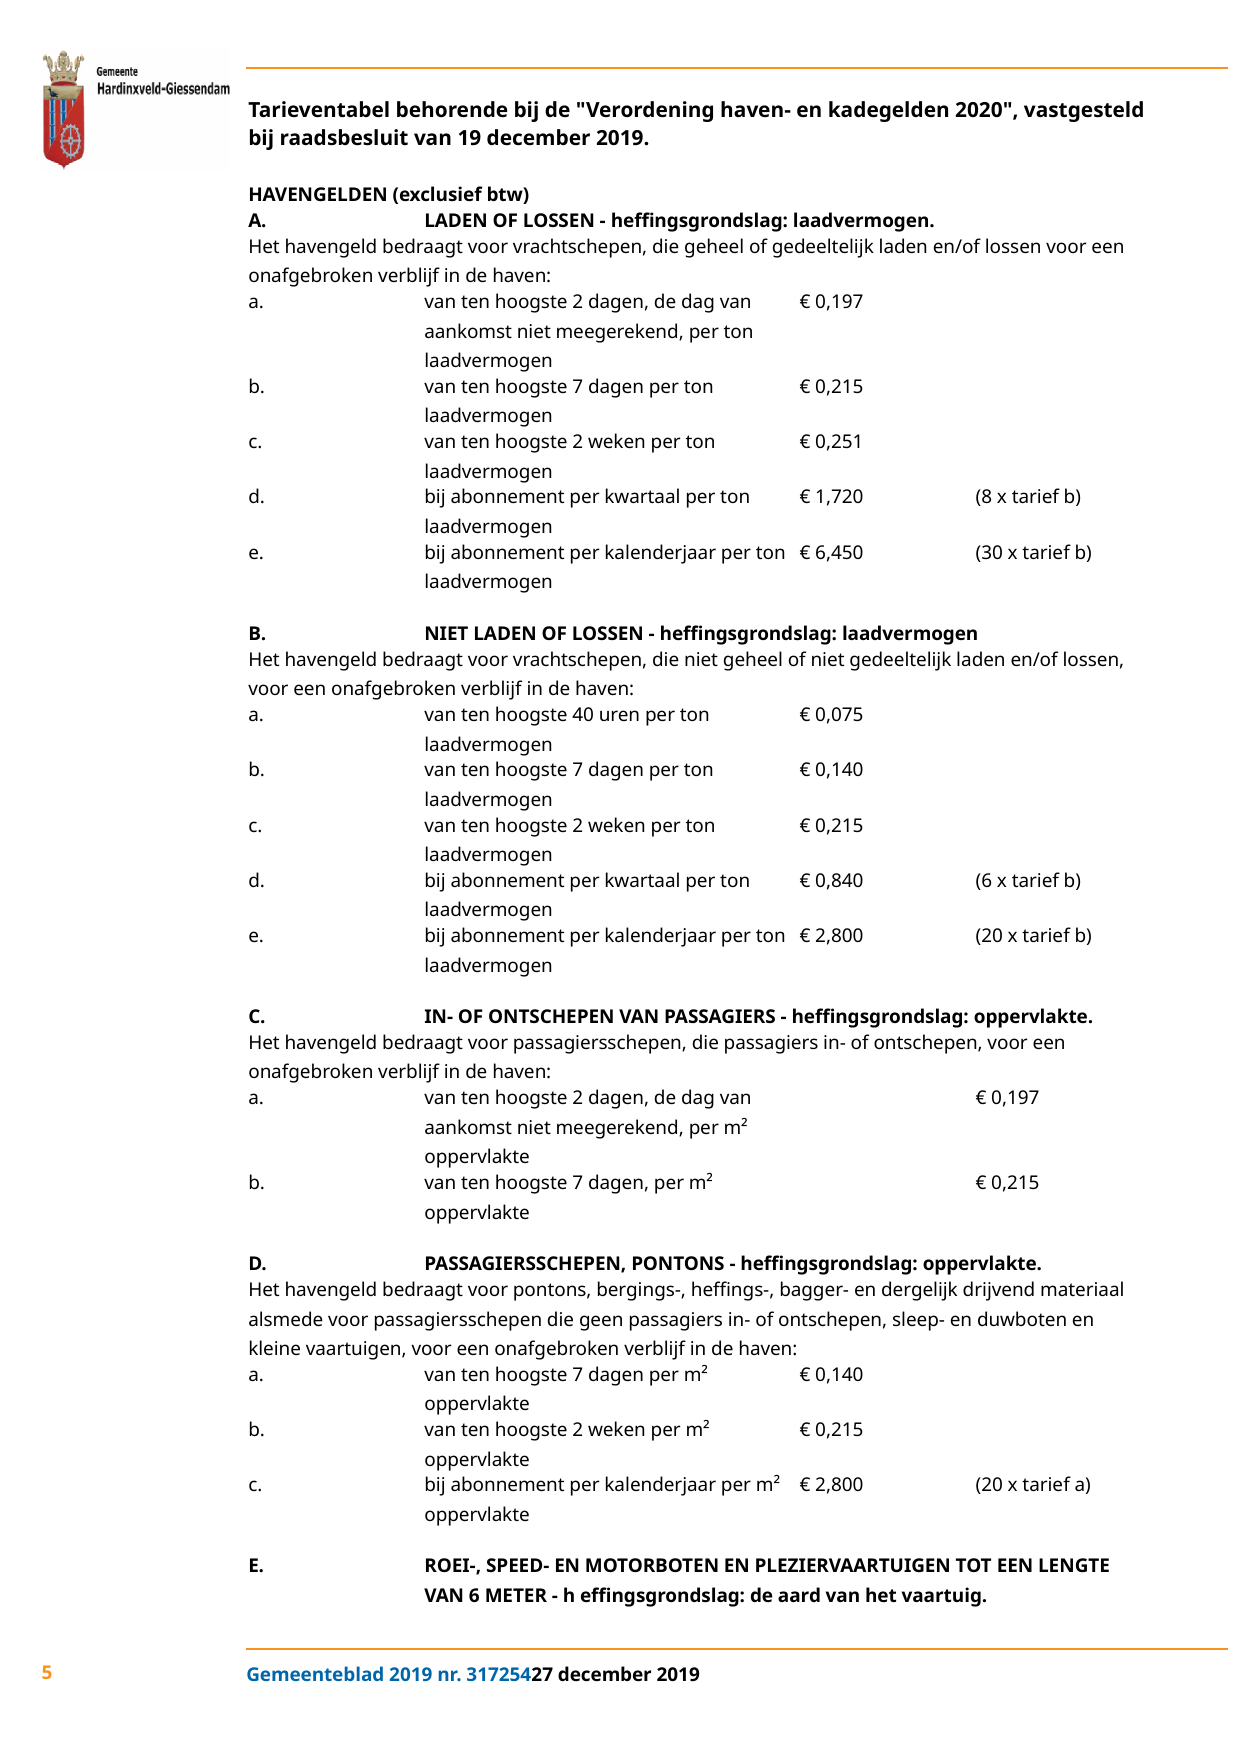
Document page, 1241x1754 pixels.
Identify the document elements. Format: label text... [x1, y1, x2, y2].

table_cell [975, 1416, 1152, 1472]
table_cell (6 x tarief b) [975, 867, 1152, 922]
table_cell van ten hoogste 40 uren per ton laadvermogen [424, 701, 799, 756]
table_cell [975, 594, 1152, 620]
table_cell € 0,140 [799, 756, 975, 812]
table_cell [975, 978, 1152, 1003]
table_cell NIET LADEN OF LOSSEN - heffingsgrondslag: laadvermogen [424, 620, 1152, 646]
table_cell (8 x tarief b) [975, 484, 1152, 539]
table_cell bij abonnement per kalenderjaar per ton laadvermogen [424, 539, 799, 594]
table_cell [975, 1527, 1152, 1553]
table_cell d. [248, 867, 424, 922]
table_cell € 0,215 [799, 812, 975, 867]
table_cell D. [248, 1250, 424, 1276]
table_cell € 1,720 [799, 484, 975, 539]
table_cell d. [248, 484, 424, 539]
table_cell van ten hoogste 2 dagen, de dag van aankomst niet meegerekend, per ton laadvermogen [424, 288, 799, 373]
table_cell [975, 1225, 1152, 1250]
table_cell C. [248, 1004, 424, 1029]
table_cell van ten hoogste 7 dagen, per m² oppervlakte [424, 1169, 799, 1225]
table_cell [799, 1527, 975, 1553]
table_cell van ten hoogste 2 dagen, de dag van aankomst niet meegerekend, per m² oppervlakte [424, 1085, 799, 1169]
table_cell c. [248, 1472, 424, 1527]
table_cell van ten hoogste 7 dagen per ton laadvermogen [424, 756, 799, 812]
table_cell [799, 978, 975, 1003]
table_cell e. [248, 923, 424, 978]
table_cell b. [248, 1416, 424, 1472]
table_cell b. [248, 373, 424, 428]
table_cell ROEI-, SPEED- EN MOTORBOTEN EN PLEZIERVAARTUIGEN TOT EEN LENGTE VAN 6 METER - h effingsgrondslag: de aard van het vaartuig. [424, 1553, 1152, 1608]
table_cell B. [248, 620, 424, 646]
table_cell [799, 1225, 975, 1250]
table_cell € 0,215 [975, 1169, 1152, 1225]
table_cell Het havengeld bedraagt voor passagiersschepen, die passagiers in- of ontschepen, voor een onafgebroken verblijf in de haven: [248, 1029, 1152, 1084]
table_cell (30 x tarief b) [975, 539, 1152, 594]
table_cell € 0,140 [799, 1361, 975, 1416]
table_cell [975, 701, 1152, 756]
table_cell [975, 429, 1152, 484]
table_cell [424, 1527, 799, 1553]
table_cell b. [248, 756, 424, 812]
table_cell € 2,800 [799, 923, 975, 978]
table_cell E. [248, 1553, 424, 1608]
table_cell van ten hoogste 7 dagen per m² oppervlakte [424, 1361, 799, 1416]
table_cell A. [248, 207, 424, 233]
table_cell € 0,197 [799, 288, 975, 373]
table_cell [424, 978, 799, 1003]
table_cell a. [248, 1085, 424, 1169]
table_cell Het havengeld bedraagt voor vrachtschepen, die niet geheel of niet gedeeltelijk laden en/of lossen, voor een onafgebroken verblijf in de haven: [248, 646, 1152, 701]
table_cell (20 x tarief a) [975, 1472, 1152, 1527]
table_cell Het havengeld bedraagt voor pontons, bergings-, heffings-, bagger- en dergelijk drijvend materiaal alsmede voor passagiersschepen die geen passagiers in- of ontschepen, sleep- en duwboten en kleine vaartuigen, voor een onafgebroken verblijf in de haven: [248, 1276, 1152, 1361]
table_cell LADEN OF LOSSEN - heffingsgrondslag: laadvermogen. [424, 207, 1152, 233]
table_cell PASSAGIERSSCHEPEN, PONTONS - heffingsgrondslag: oppervlakte. [424, 1250, 1152, 1276]
table_cell [975, 756, 1152, 812]
table_cell € 6,450 [799, 539, 975, 594]
table_cell bij abonnement per kwartaal per ton laadvermogen [424, 867, 799, 922]
table_cell [975, 288, 1152, 373]
table_cell e. [248, 539, 424, 594]
table_cell [424, 1225, 799, 1250]
table_cell [799, 594, 975, 620]
table_cell € 0,197 [975, 1085, 1152, 1169]
table_cell € 0,215 [799, 373, 975, 428]
table_cell a. [248, 701, 424, 756]
table_cell [975, 373, 1152, 428]
table_cell van ten hoogste 2 weken per ton laadvermogen [424, 812, 799, 867]
table_cell € 0,215 [799, 1416, 975, 1472]
table_cell Het havengeld bedraagt voor vrachtschepen, die geheel of gedeeltelijk laden en/of lossen voor een onafgebroken verblijf in de haven: [248, 233, 1152, 288]
table_cell bij abonnement per kwartaal per ton laadvermogen [424, 484, 799, 539]
table_cell c. [248, 429, 424, 484]
table_cell a. [248, 1361, 424, 1416]
table_cell [424, 594, 799, 620]
table_cell bij abonnement per kalenderjaar per m² oppervlakte [424, 1472, 799, 1527]
table_cell € 0,075 [799, 701, 975, 756]
picture [41, 47, 231, 172]
table_cell [248, 594, 424, 620]
table_cell € 2,800 [799, 1472, 975, 1527]
table_cell van ten hoogste 2 weken per ton laadvermogen [424, 429, 799, 484]
table_cell c. [248, 812, 424, 867]
table_cell van ten hoogste 7 dagen per ton laadvermogen [424, 373, 799, 428]
table_cell bij abonnement per kalenderjaar per ton laadvermogen [424, 923, 799, 978]
table_cell [975, 812, 1152, 867]
table_cell € 0,251 [799, 429, 975, 484]
table_cell IN- OF ONTSCHEPEN VAN PASSAGIERS - heffingsgrondslag: oppervlakte. [424, 1004, 1152, 1029]
table_cell [248, 1527, 424, 1553]
table_cell [799, 1169, 975, 1225]
table_cell € 0,840 [799, 867, 975, 922]
table_cell (20 x tarief b) [975, 923, 1152, 978]
table_cell b. [248, 1169, 424, 1225]
table_cell [248, 1225, 424, 1250]
table_header HAVENGELDEN (exclusief btw) [248, 181, 1152, 207]
text Tarieventabel behorende bij de "Verordening haven- en kadegelden 2020", vastgesteld bij raadsbesluit van 19 december 2019. [248, 95, 1152, 152]
table_cell van ten hoogste 2 weken per m² oppervlakte [424, 1416, 799, 1472]
table_cell [975, 1361, 1152, 1416]
table_cell [799, 1085, 975, 1169]
table_cell [248, 978, 424, 1003]
table_cell a. [248, 288, 424, 373]
